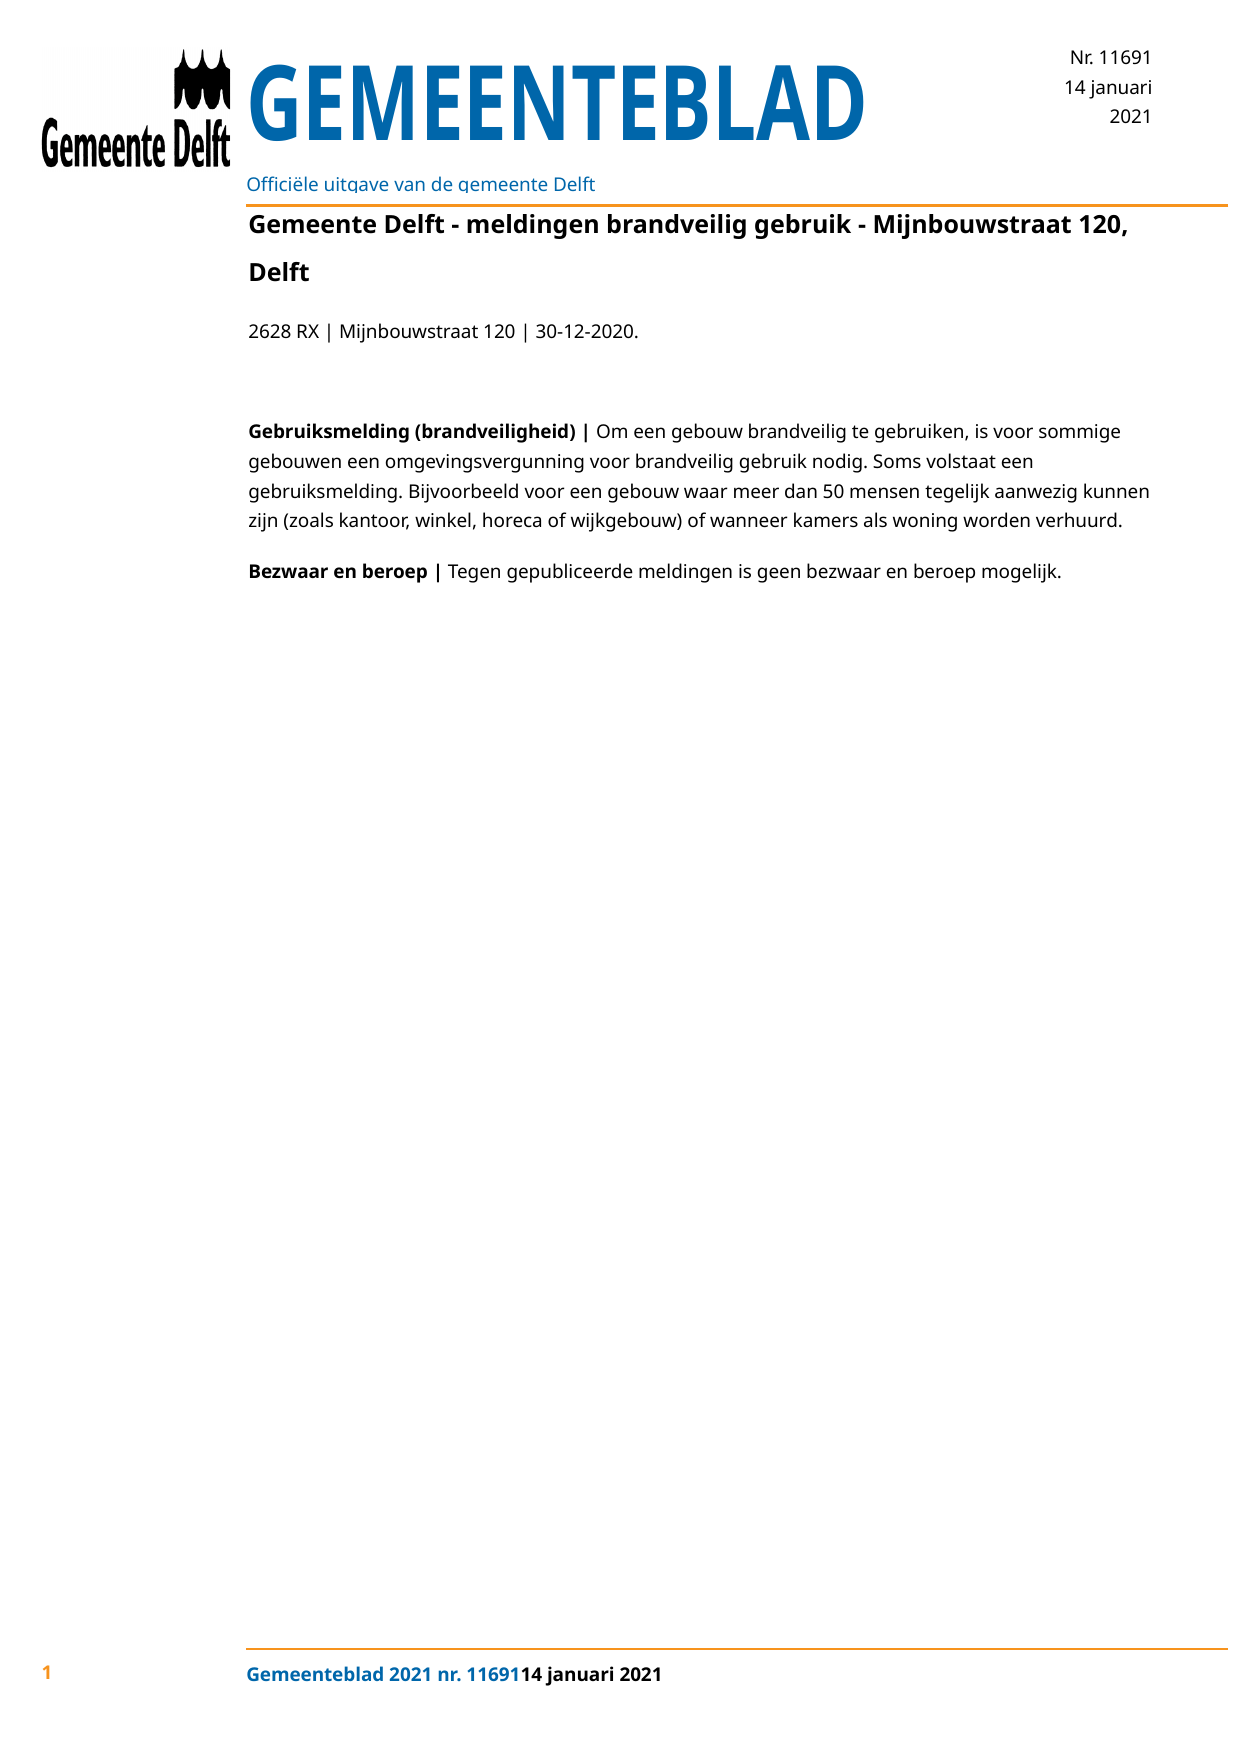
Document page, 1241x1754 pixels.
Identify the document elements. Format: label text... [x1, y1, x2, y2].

text Gebruiksmelding (brandveiligheid) | Om een gebouw brandveilig te gebruiken, is voor sommige gebouwen een omgevingsvergunning voor brandveilig gebruik nodig. Soms volstaat een gebruiksmelding. Bijvoorbeeld voor een gebouw waar meer dan 50 mensen tegelijk aanwezig kunnen zijn (zoals kantoor, winkel, horeca of wijkgebouw) of wanneer kamers als woning worden verhuurd. [248, 419, 1152, 533]
picture [41, 47, 231, 172]
text 2628 RX | Mijnbouwstraat 120 | 30-12-2020. [248, 318, 1152, 344]
text Bezwaar en beroep | Tegen gepubliceerde meldingen is geen bezwaar en beroep mogelijk. [248, 558, 1152, 584]
text Gemeente Delft - meldingen brandveilig gebruik - Mijnbouwstraat 120, Delft [248, 207, 1152, 288]
